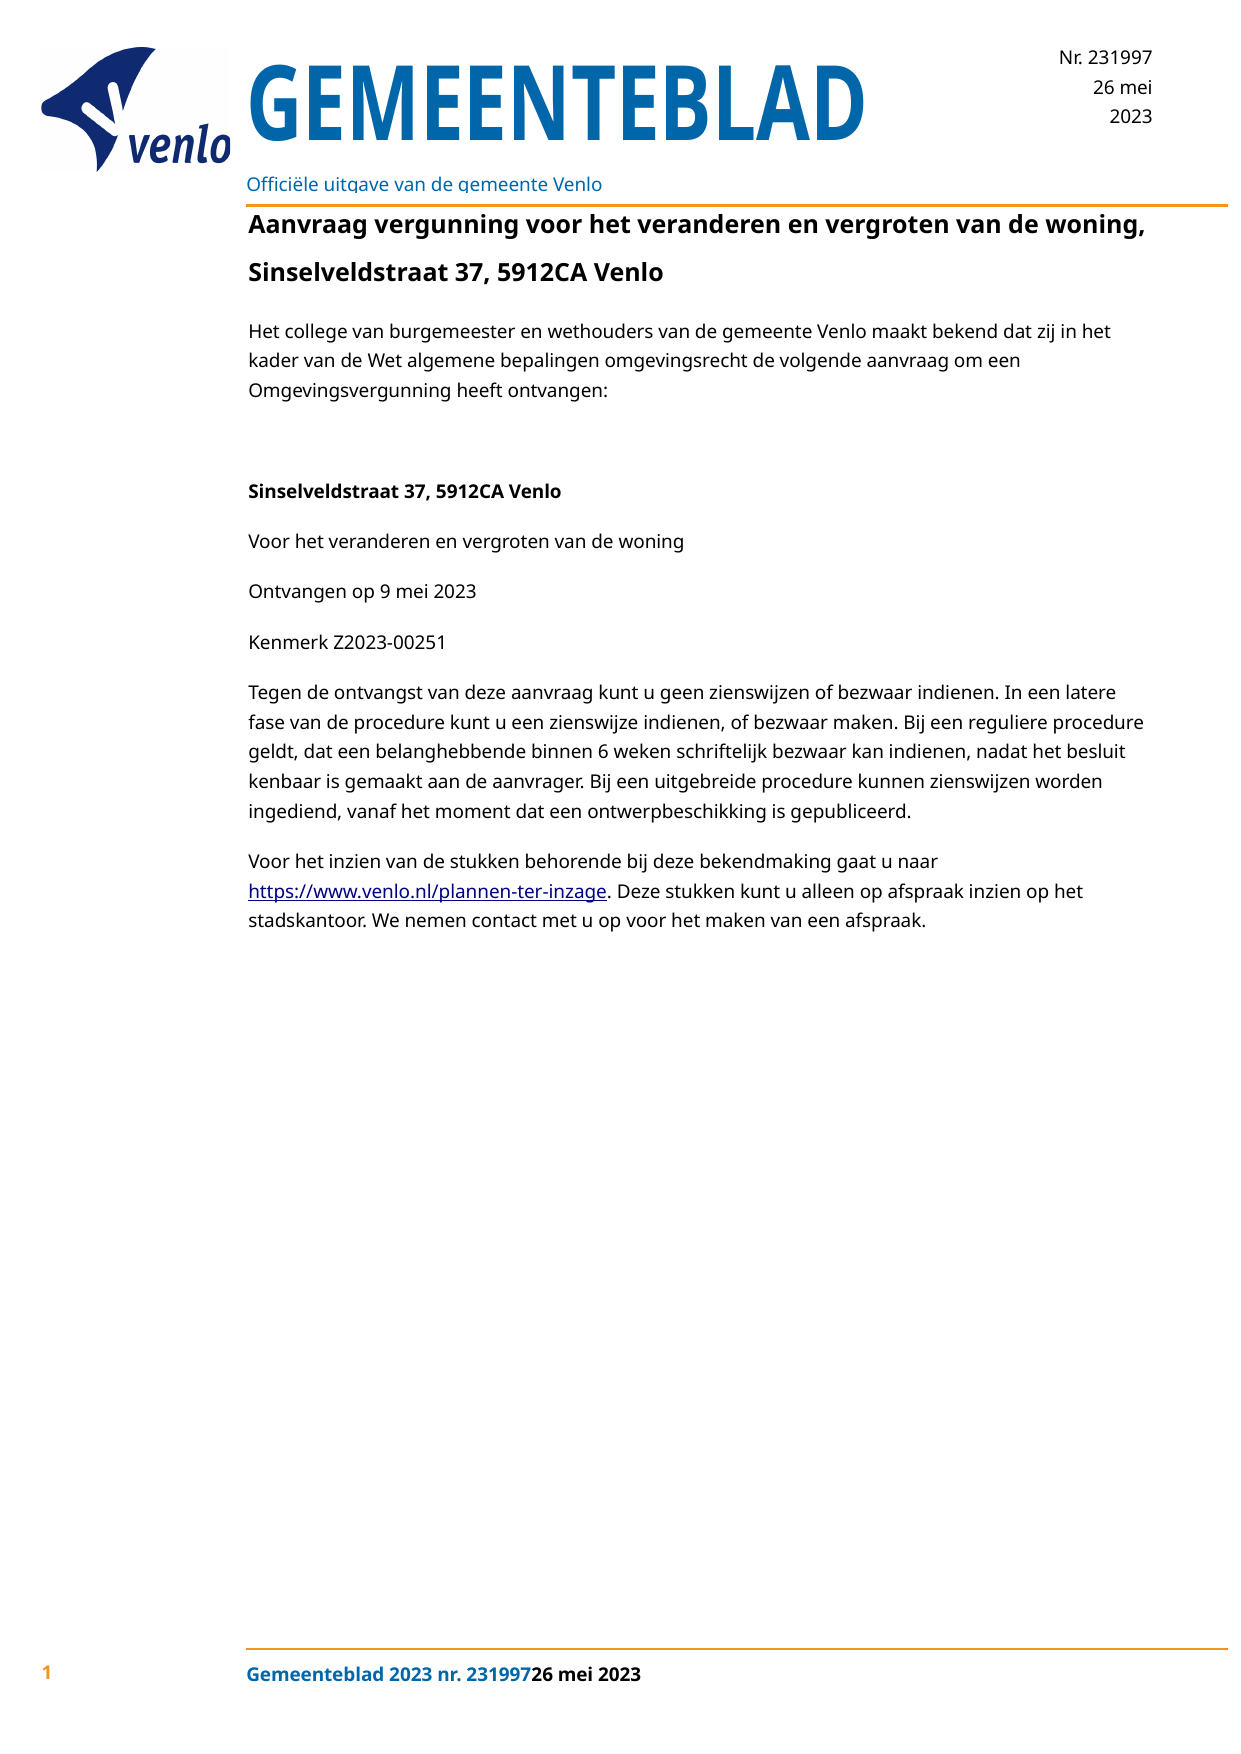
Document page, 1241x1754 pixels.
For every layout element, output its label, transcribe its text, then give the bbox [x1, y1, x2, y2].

text Aanvraag vergunning voor het veranderen en vergroten van de woning, Sinselveldstraat 37, 5912CA Venlo [248, 207, 1152, 288]
text Het college van burgemeester en wethouders van de gemeente Venlo maakt bekend dat zij in het kader van de Wet algemene bepalingen omgevingsrecht de volgende aanvraag om een Omgevingsvergunning heeft ontvangen: [248, 318, 1152, 403]
picture [41, 47, 231, 172]
text Sinselveldstraat 37, 5912CA Venlo [248, 478, 1152, 504]
text Voor het inzien van de stukken behorende bij deze bekendmaking gaat u naar https://www.venlo.nl/plannen-ter-inzage. Deze stukken kunt u alleen op afspraak inzien op het stadskantoor. We nemen contact met u op voor het maken van een afspraak. [248, 848, 1152, 933]
text Ontvangen op 9 mei 2023 [248, 579, 1152, 604]
text Tegen de ontvangst van deze aanvraag kunt u geen zienswijzen of bezwaar indienen. In een latere fase van de procedure kunt u een zienswijze indienen, of bezwaar maken. Bij een reguliere procedure geldt, dat een belanghebbende binnen 6 weken schriftelijk bezwaar kan indienen, nadat het besluit kenbaar is gemaakt aan de aanvrager. Bij een uitgebreide procedure kunnen zienswijzen worden ingediend, vanaf het moment dat een ontwerpbeschikking is gepubliceerd. [248, 679, 1152, 824]
text Voor het veranderen en vergroten van de woning [248, 528, 1152, 554]
text Kenmerk Z2023-00251 [248, 629, 1152, 655]
